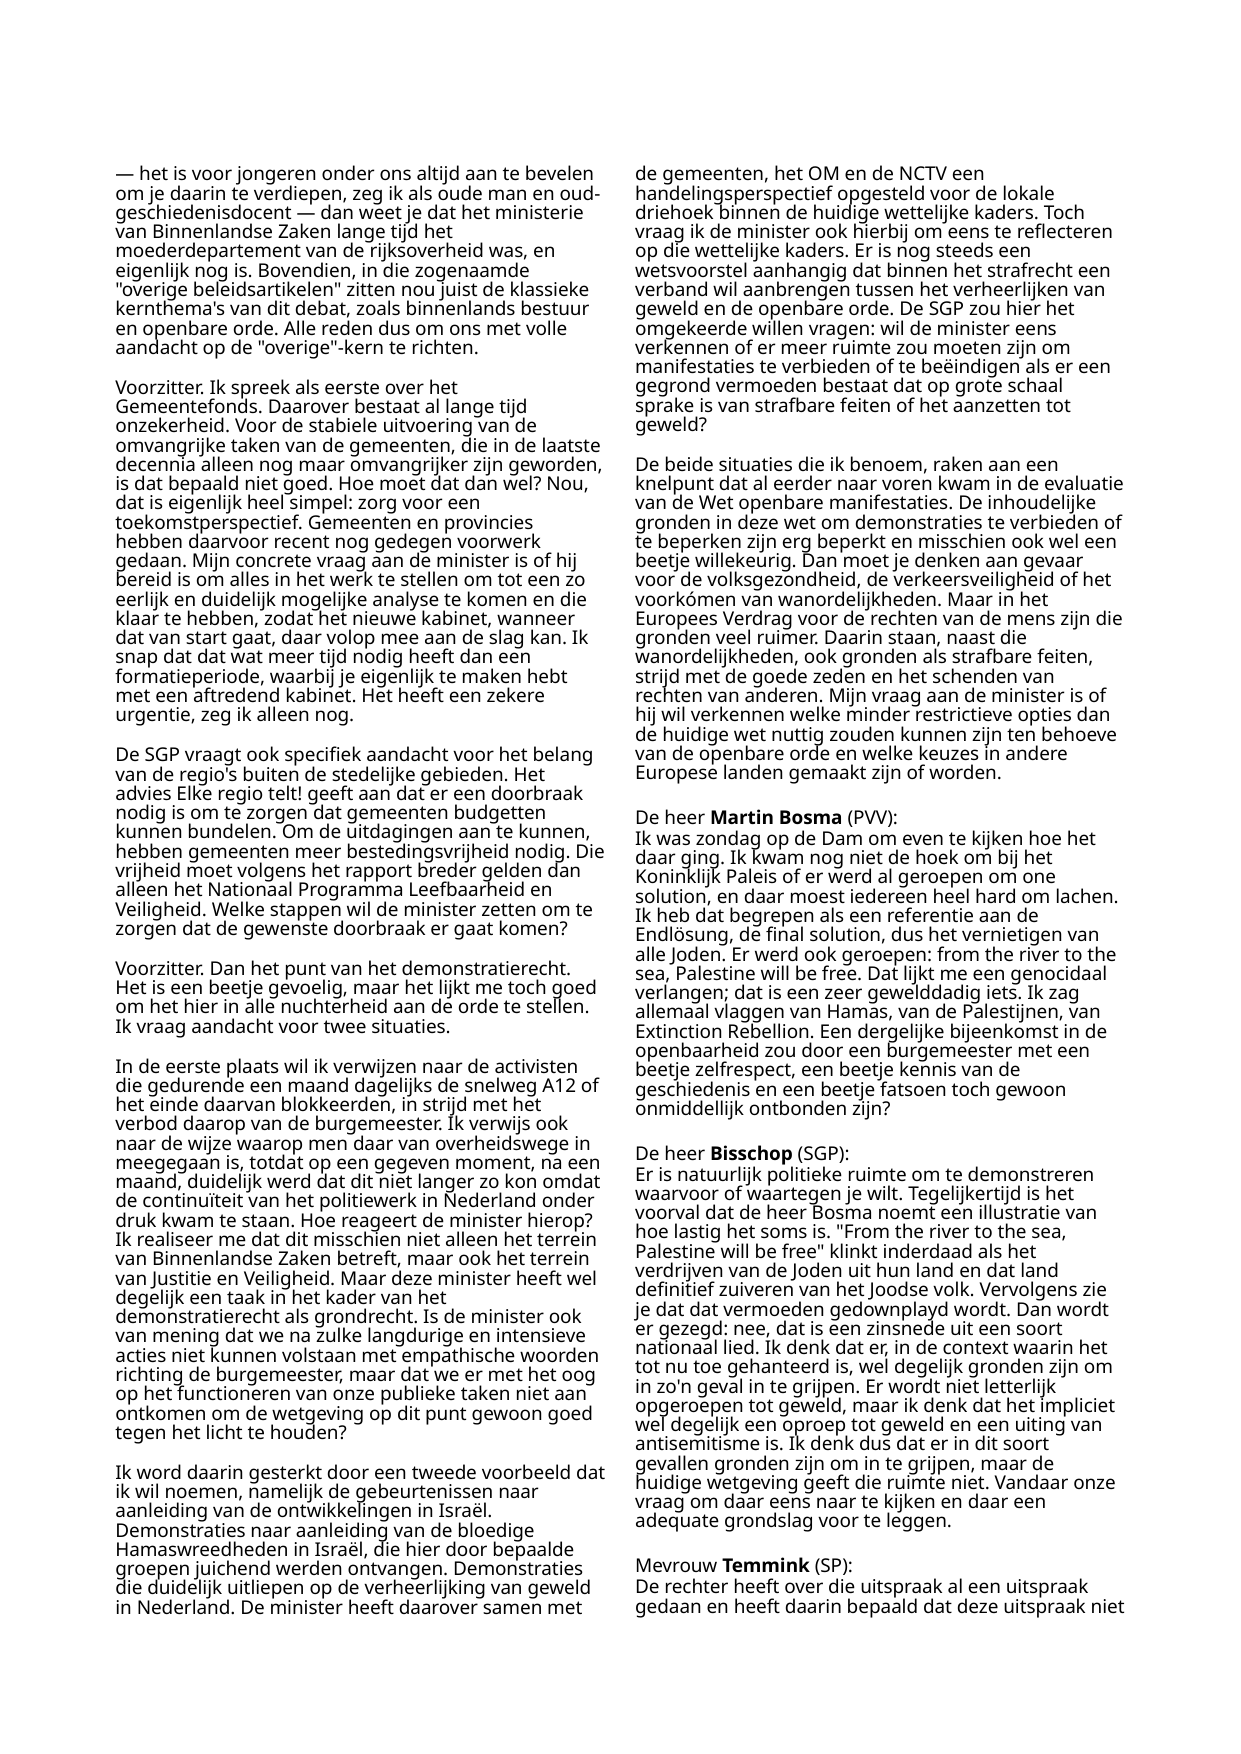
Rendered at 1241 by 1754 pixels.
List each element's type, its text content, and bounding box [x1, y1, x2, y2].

text Voorzitter. Ik spreek als eerste over het Gemeentefonds. Daarover bestaat al lange tijd onzekerheid. Voor de stabiele uitvoering van de omvangrijke taken van de gemeenten, die in de laatste decennia alleen nog maar omvangrijker zijn geworden, is dat bepaald niet goed. Hoe moet dat dan wel? Nou, dat is eigenlijk heel simpel: zorg voor een toekomstperspectief. Gemeenten en provincies hebben daarvoor recent nog gedegen voorwerk gedaan. Mijn concrete vraag aan de minister is of hij bereid is om alles in het werk te stellen om tot een zo eerlijk en duidelijk mogelijke analyse te komen en die klaar te hebben, zodat het nieuwe kabinet, wanneer dat van start gaat, daar volop mee aan de slag kan. Ik snap dat dat wat meer tijd nodig heeft dan een formatieperiode, waarbij je eigenlijk te maken hebt met een aftredend kabinet. Het heeft een zekere urgentie, zeg ik alleen nog. [115, 379, 605, 726]
text De heer Bisschop (SGP): [635, 1140, 1125, 1166]
text De SGP vraagt ook specifiek aandacht voor het belang van de regio's buiten de stedelijke gebieden. Het advies Elke regio telt! geeft aan dat er een doorbraak nodig is om te zorgen dat gemeenten budgetten kunnen bundelen. Om de uitdagingen aan te kunnen, hebben gemeenten meer bestedingsvrijheid nodig. Die vrijheid moet volgens het rapport breder gelden dan alleen het Nationaal Programma Leefbaarheid en Veiligheid. Welke stappen wil de minister zetten om te zorgen dat de gewenste doorbraak er gaat komen? [115, 746, 605, 939]
text Ik word daarin gesterkt door een tweede voorbeeld dat ik wil noemen, namelijk de gebeurtenissen naar aanleiding van de ontwikkelingen in Israël. Demonstraties naar aanleiding van de bloedige Hamaswreedheden in Israël, die hier door bepaalde groepen juichend werden ontvangen. Demonstraties die duidelijk uitliepen op de verheerlijking van geweld in Nederland. De minister heeft daarover samen met [115, 1464, 605, 1618]
text De beide situaties die ik benoem, raken aan een knelpunt dat al eerder naar voren kwam in de evaluatie van de Wet openbare manifestaties. De inhoudelijke gronden in deze wet om demonstraties te verbieden of te beperken zijn erg beperkt en misschien ook wel een beetje willekeurig. Dan moet je denken aan gevaar voor de volksgezondheid, de verkeersveiligheid of het voorkómen van wanordelijkheden. Maar in het Europees Verdrag voor de rechten van de mens zijn die gronden veel ruimer. Daarin staan, naast die wanordelijkheden, ook gronden als strafbare feiten, strijd met de goede zeden en het schenden van rechten van anderen. Mijn vraag aan de minister is of hij wil verkennen welke minder restrictieve opties dan de huidige wet nuttig zouden kunnen zijn ten behoeve van de openbare orde en welke keuzes in andere Europese landen gemaakt zijn of worden. [635, 456, 1125, 783]
text Er is natuurlijk politieke ruimte om te demonstreren waarvoor of waartegen je wilt. Tegelijkertijd is het voorval dat de heer Bosma noemt een illustratie van hoe lastig het soms is. "From the river to the sea, Palestine will be free" klinkt inderdaad als het verdrijven van de Joden uit hun land en dat land definitief zuiveren van het Joodse volk. Vervolgens zie je dat dat vermoeden gedownplayd wordt. Dan wordt er gezegd: nee, dat is een zinsnede uit een soort nationaal lied. Ik denk dat er, in de context waarin het tot nu toe gehanteerd is, wel degelijk gronden zijn om in zo'n geval in te grijpen. Er wordt niet letterlijk opgeroepen tot geweld, maar ik denk dat het impliciet wel degelijk een oproep tot geweld en een uiting van antisemitisme is. Ik denk dus dat er in dit soort gevallen gronden zijn om in te grijpen, maar de huidige wetgeving geeft die ruimte niet. Vandaar onze vraag om daar eens naar te kijken en daar een adequate grondslag voor te leggen. [635, 1166, 1125, 1532]
text — het is voor jongeren onder ons altijd aan te bevelen om je daarin te verdiepen, zeg ik als oude man en oud-geschiedenisdocent — dan weet je dat het ministerie van Binnenlandse Zaken lange tijd het moederdepartement van de rijksoverheid was, en eigenlijk nog is. Bovendien, in die zogenaamde "overige beleidsartikelen" zitten nou juist de klassieke kernthema's van dit debat, zoals binnenlands bestuur en openbare orde. Alle reden dus om ons met volle aandacht op de "overige"-kern te richten. [115, 165, 605, 358]
text De heer Martin Bosma (PVV): [635, 804, 1125, 830]
text de gemeenten, het OM en de NCTV een handelingsperspectief opgesteld voor de lokale driehoek binnen de huidige wettelijke kaders. Toch vraag ik de minister ook hierbij om eens te reflecteren op die wettelijke kaders. Er is nog steeds een wetsvoorstel aanhangig dat binnen het strafrecht een verband wil aanbrengen tussen het verheerlijken van geweld en de openbare orde. De SGP zou hier het omgekeerde willen vragen: wil de minister eens verkennen of er meer ruimte zou moeten zijn om manifestaties te verbieden of te beëindigen als er een gegrond vermoeden bestaat dat op grote schaal sprake is van strafbare feiten of het aanzetten tot geweld? [635, 165, 1125, 435]
text De rechter heeft over die uitspraak al een uitspraak gedaan en heeft daarin bepaald dat deze uitspraak niet [635, 1578, 1125, 1617]
text Mevrouw Temmink (SP): [635, 1553, 1125, 1578]
text Ik was zondag op de Dam om even te kijken hoe het daar ging. Ik kwam nog niet de hoek om bij het Koninklijk Paleis of er werd al geroepen om one solution, en daar moest iedereen heel hard om lachen. Ik heb dat begrepen als een referentie aan de Endlösung, de final solution, dus het vernietigen van alle Joden. Er werd ook geroepen: from the river to the sea, Palestine will be free. Dat lijkt me een genocidaal verlangen; dat is een zeer gewelddadig iets. Ik zag allemaal vlaggen van Hamas, van de Palestijnen, van Extinction Rebellion. Een dergelijke bijeenkomst in de openbaarheid zou door een burgemeester met een beetje zelfrespect, een beetje kennis van de geschiedenis en een beetje fatsoen toch gewoon onmiddellijk ontbonden zijn? [635, 830, 1125, 1119]
text In de eerste plaats wil ik verwijzen naar de activisten die gedurende een maand dagelijks de snelweg A12 of het einde daarvan blokkeerden, in strijd met het verbod daarop van de burgemeester. Ik verwijs ook naar de wijze waarop men daar van overheidswege in meegegaan is, totdat op een gegeven moment, na een maand, duidelijk werd dat dit niet langer zo kon omdat de continuïteit van het politiewerk in Nederland onder druk kwam te staan. Hoe reageert de minister hierop? Ik realiseer me dat dit misschien niet alleen het terrein van Binnenlandse Zaken betreft, maar ook het terrein van Justitie en Veiligheid. Maar deze minister heeft wel degelijk een taak in het kader van het demonstratierecht als grondrecht. Is de minister ook van mening dat we na zulke langdurige en intensieve acties niet kunnen volstaan met empathische woorden richting de burgemeester, maar dat we er met het oog op het functioneren van onze publieke taken niet aan ontkomen om de wetgeving op dit punt gewoon goed tegen het licht te houden? [115, 1058, 605, 1443]
text Voorzitter. Dan het punt van het demonstratierecht. Het is een beetje gevoelig, maar het lijkt me toch goed om het hier in alle nuchterheid aan de orde te stellen. Ik vraag aandacht voor twee situaties. [115, 960, 605, 1037]
